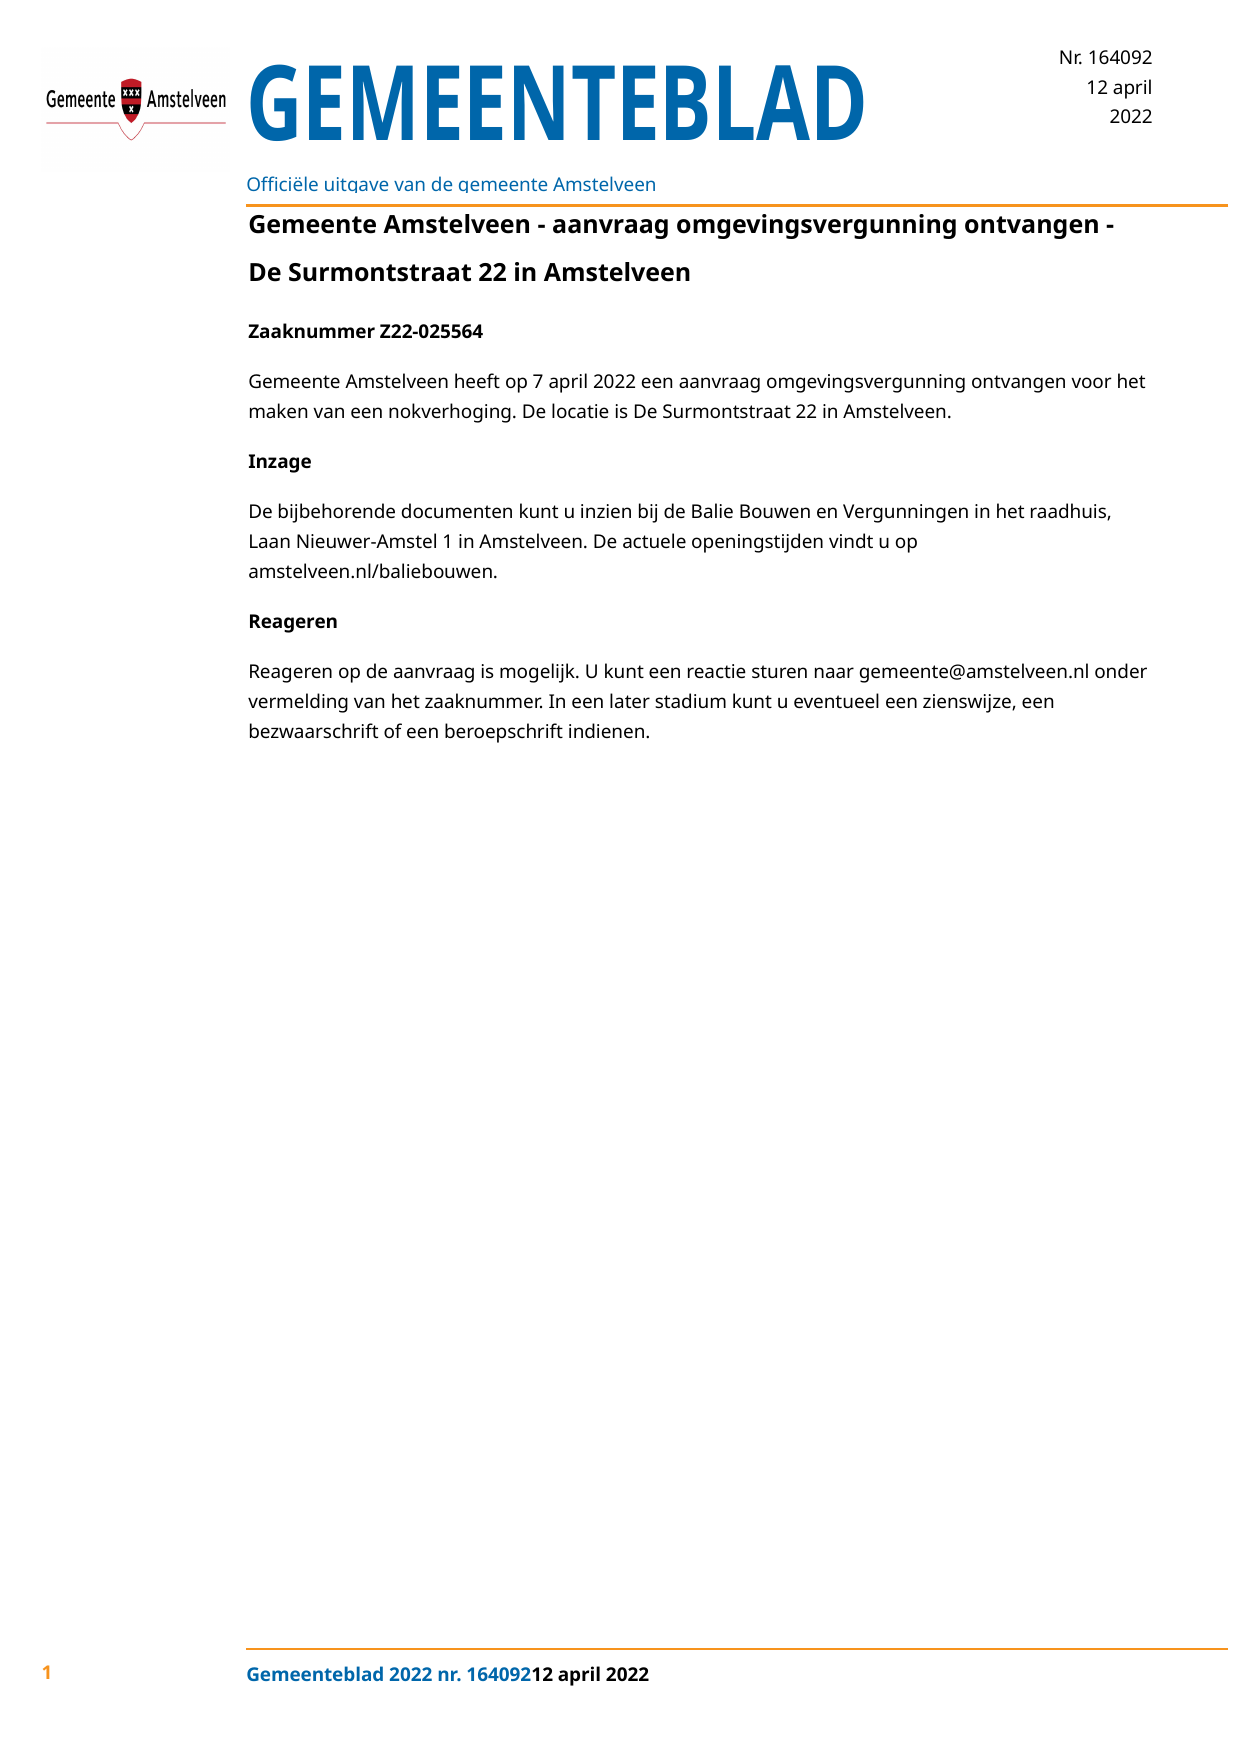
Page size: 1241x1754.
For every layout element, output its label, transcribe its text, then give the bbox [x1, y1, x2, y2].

text Gemeente Amstelveen - aanvraag omgevingsvergunning ontvangen - De Surmontstraat 22 in Amstelveen [248, 207, 1152, 288]
text Gemeente Amstelveen heeft op 7 april 2022 een aanvraag omgevingsvergunning ontvangen voor het maken van een nokverhoging. De locatie is De Surmontstraat 22 in Amstelveen. [248, 368, 1152, 424]
text Inzage [248, 448, 1152, 474]
picture [41, 47, 231, 172]
text Zaaknummer Z22-025564 [248, 318, 1152, 344]
text Reageren [248, 608, 1152, 634]
text De bijbehorende documenten kunt u inzien bij de Balie Bouwen en Vergunningen in het raadhuis, Laan Nieuwer-Amstel 1 in Amstelveen. De actuele openingstijden vindt u op amstelveen.nl/baliebouwen. [248, 499, 1152, 584]
text Reageren op de aanvraag is mogelijk. U kunt een reactie sturen naar gemeente@amstelveen.nl onder vermelding van het zaaknummer. In een later stadium kunt u eventueel een zienswijze, een bezwaarschrift of een beroepschrift indienen. [248, 659, 1152, 744]
